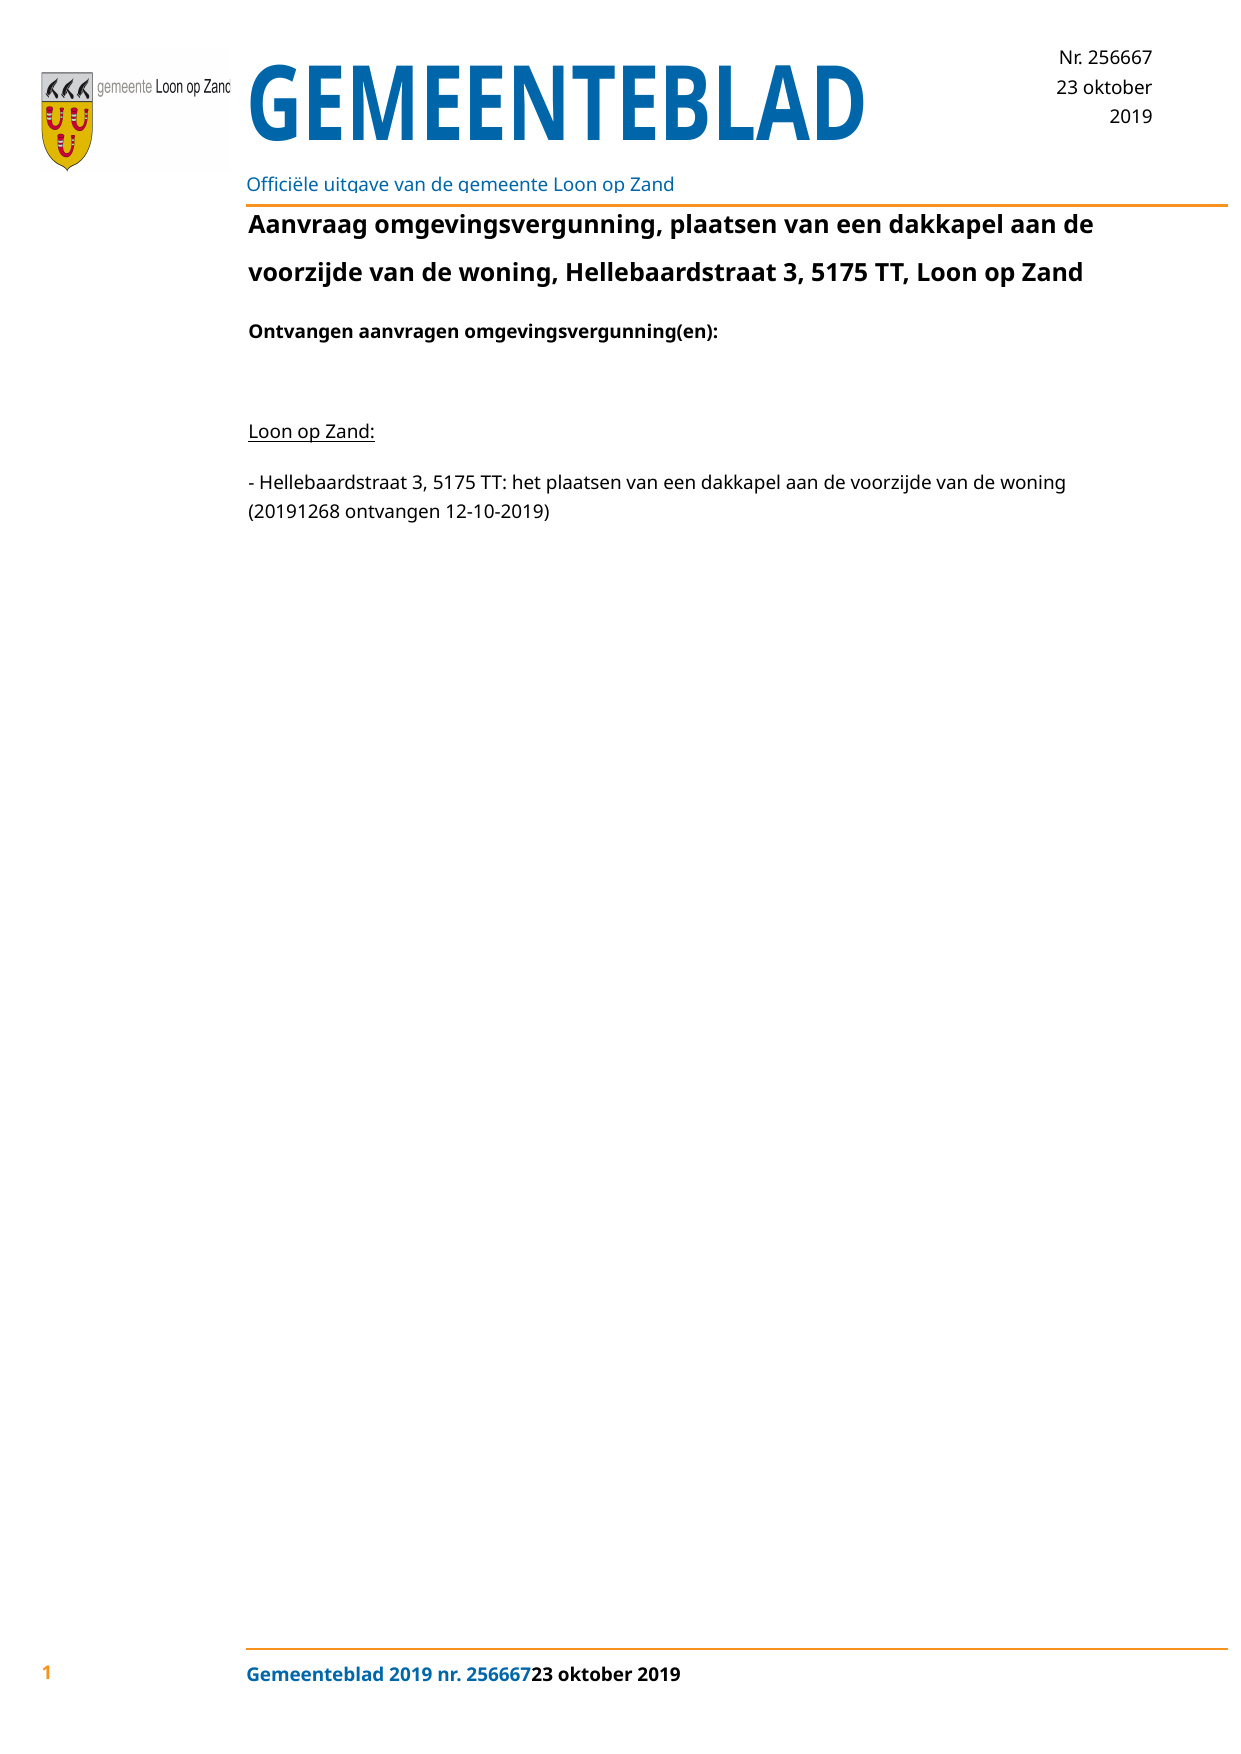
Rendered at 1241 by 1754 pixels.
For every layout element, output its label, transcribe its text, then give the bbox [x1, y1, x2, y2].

picture [41, 47, 231, 172]
text Ontvangen aanvragen omgevingsvergunning(en): [248, 318, 1152, 344]
text Loon op Zand: [248, 419, 1152, 444]
text - Hellebaardstraat 3, 5175 TT: het plaatsen van een dakkapel aan de voorzijde van de woning (20191268 ontvangen 12-10-2019) [248, 469, 1152, 524]
text Aanvraag omgevingsvergunning, plaatsen van een dakkapel aan de voorzijde van de woning, Hellebaardstraat 3, 5175 TT, Loon op Zand [248, 207, 1152, 288]
